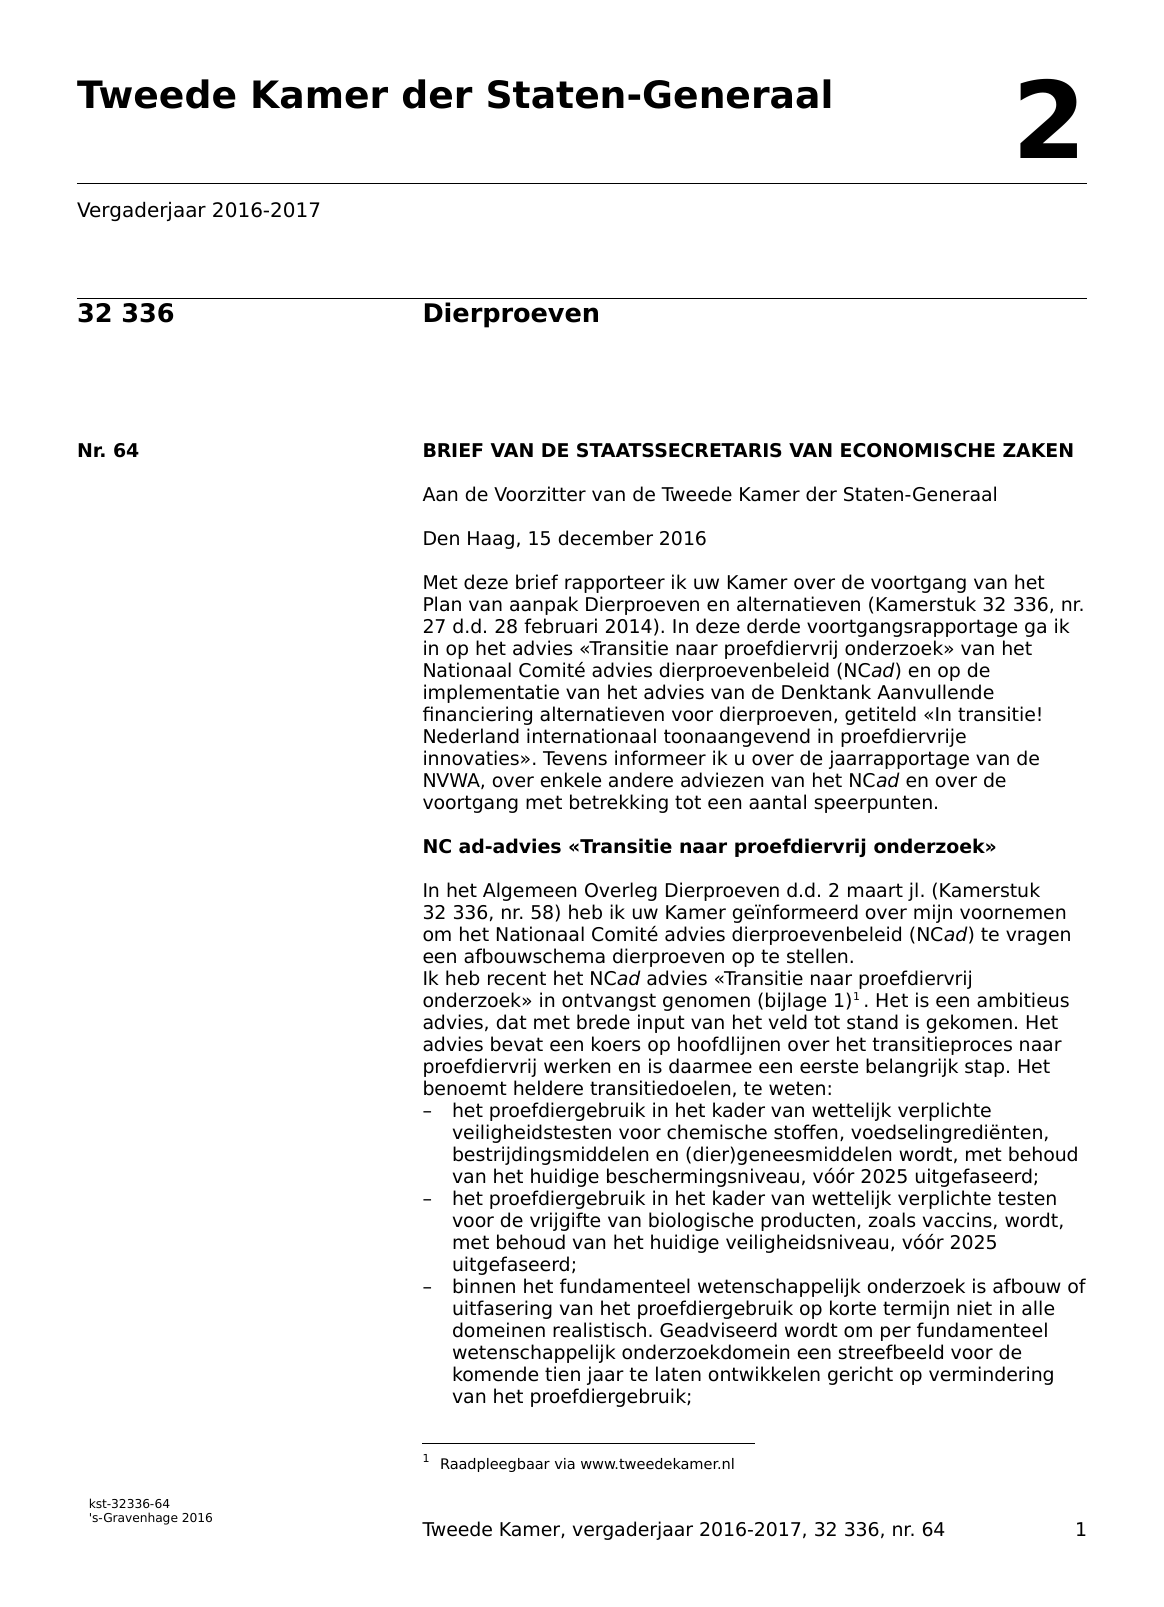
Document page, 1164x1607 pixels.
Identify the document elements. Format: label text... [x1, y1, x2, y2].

subtitle NC ad-advies «Transitie naar proefdiervrij onderzoek» [422, 836, 1087, 858]
table_cell Vergaderjaar 2016-2017 [77, 184, 1087, 298]
table_header Tweede Kamer der Staten-Generaal [77, 59, 886, 183]
text – binnen het fundamenteel wetenschappelijk onderzoek is afbouw of uitfasering van het proefdiergebruik op korte termijn niet in alle domeinen realistisch. Geadviseerd wordt om per fundamenteel wetenschappelijk onderzoekdomein een streefbeeld voor de komende tien jaar te laten ontwikkelen gericht op vermindering van het proefdiergebruik; [422, 1276, 1087, 1408]
text Aan de Voorzitter van de Tweede Kamer der Staten-Generaal [422, 484, 1087, 506]
subtitle Nr. 64 BRIEF VAN DE STAATSSECRETARIS VAN ECONOMISCHE ZAKEN [77, 440, 1087, 462]
text – het proefdiergebruik in het kader van wettelijk verplichte veiligheidstesten voor chemische stoffen, voedselingrediënten, bestrijdingsmiddelen en (dier)geneesmiddelen wordt, met behoud van het huidige beschermingsniveau, vóór 2025 uitgefaseerd; [422, 1100, 1087, 1188]
text Den Haag, 15 december 2016 [422, 528, 1087, 550]
text kst-32336-64 [88, 1497, 323, 1511]
text 's-Gravenhage 2016 [88, 1511, 323, 1525]
table_header 2 [886, 59, 1087, 183]
text Ik heb recent het NCad advies «Transitie naar proefdiervrij onderzoek» in ontvangst genomen (bijlage 1). Het is een ambitieus advies, dat met brede input van het veld tot stand is gekomen. Het advies bevat een koers op hoofdlijnen over het transitieproces naar proefdiervrij werken en is daarmee een eerste belangrijk stap. Het benoemt heldere transitiedoelen, te weten: [422, 968, 1087, 1100]
text – het proefdiergebruik in het kader van wettelijk verplichte testen voor de vrijgifte van biologische producten, zoals vaccins, wordt, met behoud van het huidige veiligheidsniveau, vóór 2025 uitgefaseerd; [422, 1188, 1087, 1276]
text In het Algemeen Overleg Dierproeven d.d. 2 maart jl. (Kamerstuk 32 336, nr. 58) heb ik uw Kamer geïnformeerd over mijn voornemen om het Nationaal Comité advies dierproevenbeleid (NCad) te vragen een afbouwschema dierproeven op te stellen. [422, 880, 1087, 968]
text Raadpleegbaar via www.tweedekamer.nl [422, 1452, 1087, 1474]
subtitle 32 336 Dierproeven [77, 299, 1087, 329]
text Met deze brief rapporteer ik uw Kamer over de voortgang van het Plan van aanpak Dierproeven en alternatieven (Kamerstuk 32 336, nr. 27 d.d. 28 februari 2014). In deze derde voortgangsrapportage ga ik in op het advies «Transitie naar proefdiervrij onderzoek» van het Nationaal Comité advies dierproevenbeleid (NCad) en op de implementatie van het advies van de Denktank Aanvullende financiering alternatieven voor dierproeven, getiteld «In transitie! Nederland internationaal toonaangevend in proefdiervrije innovaties». Tevens informeer ik u over de jaarrapportage van de NVWA, over enkele andere adviezen van het NCad en over de voortgang met betrekking tot een aantal speerpunten. [422, 572, 1087, 814]
